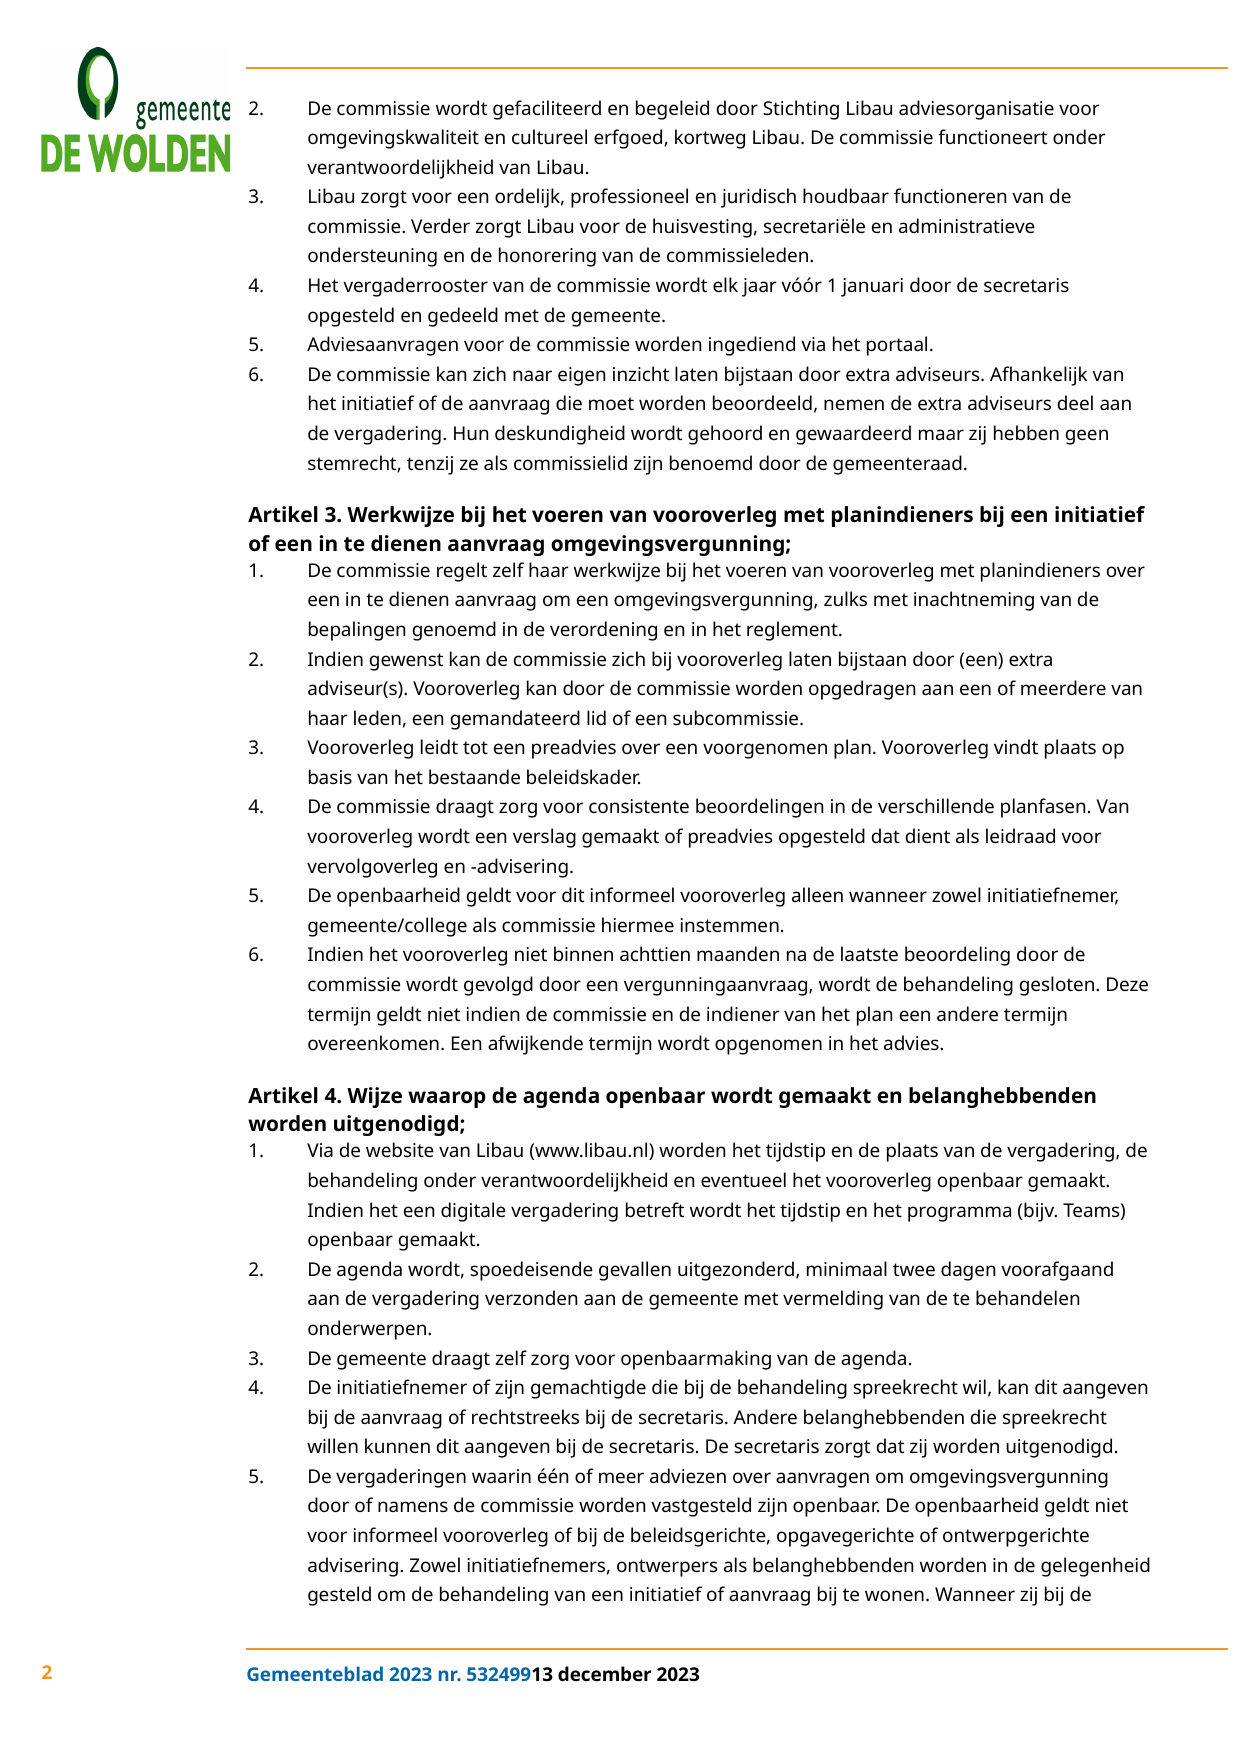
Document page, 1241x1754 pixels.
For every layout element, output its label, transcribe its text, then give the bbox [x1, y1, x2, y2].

text Artikel 3. Werkwijze bij het voeren van vooroverleg met planindieners bij een initiatief of een in te dienen aanvraag omgevingsvergunning; [248, 500, 1152, 557]
list Indien gewenst kan de commissie zich bij vooroverleg laten bijstaan door (een) extra adviseur(s). Vooroverleg kan door de commissie worden opgedragen aan een of meerdere van haar leden, een gemandateerd lid of een subcommissie. [248, 646, 1152, 731]
list De commissie kan zich naar eigen inzicht laten bijstaan door extra adviseurs. Afhankelijk van het initiatief of de aanvraag die moet worden beoordeeld, nemen de extra adviseurs deel aan de vergadering. Hun deskundigheid wordt gehoord en gewaardeerd maar zij hebben geen stemrecht, tenzij ze als commissielid zijn benoemd door de gemeenteraad. [248, 361, 1152, 476]
list De initiatiefnemer of zijn gemachtigde die bij de behandeling spreekrecht wil, kan dit aangeven bij de aanvraag of rechtstreeks bij de secretaris. Andere belanghebbenden die spreekrecht willen kunnen dit aangeven bij de secretaris. De secretaris zorgt dat zij worden uitgenodigd. [248, 1374, 1152, 1459]
picture [41, 47, 231, 172]
list Het vergaderrooster van de commissie wordt elk jaar vóór 1 januari door de secretaris opgesteld en gedeeld met de gemeente. [248, 272, 1152, 328]
list Indien het vooroverleg niet binnen achttien maanden na de laatste beoordeling door de commissie wordt gevolgd door een vergunningaanvraag, wordt de behandeling gesloten. Deze termijn geldt niet indien de commissie en de indiener van het plan een andere termijn overeenkomen. Een afwijkende termijn wordt opgenomen in het advies. [248, 942, 1152, 1056]
list Via de website van Libau (www.libau.nl) worden het tijdstip en de plaats van de vergadering, de behandeling onder verantwoordelijkheid en eventueel het vooroverleg openbaar gemaakt. Indien het een digitale vergadering betreft wordt het tijdstip en het programma (bijv. Teams) openbaar gemaakt. [248, 1138, 1152, 1252]
text Artikel 4. Wijze waarop de agenda openbaar wordt gemaakt en belanghebbenden worden uitgenodigd; [248, 1081, 1152, 1138]
list De openbaarheid geldt voor dit informeel vooroverleg alleen wanneer zowel initiatiefnemer, gemeente/college als commissie hiermee instemmen. [248, 882, 1152, 938]
list De vergaderingen waarin één of meer adviezen over aanvragen om omgevingsvergunning door of namens de commissie worden vastgesteld zijn openbaar. De openbaarheid geldt niet voor informeel vooroverleg of bij de beleidsgerichte, opgavegerichte of ontwerpgerichte advisering. Zowel initiatiefnemers, ontwerpers als belanghebbenden worden in de gelegenheid gesteld om de behandeling van een initiatief of aanvraag bij te wonen. Wanneer zij bij de [248, 1463, 1152, 1607]
list Vooroverleg leidt tot een preadvies over een voorgenomen plan. Vooroverleg vindt plaats op basis van het bestaande beleidskader. [248, 734, 1152, 790]
list De agenda wordt, spoedeisende gevallen uitgezonderd, minimaal twee dagen voorafgaand aan de vergadering verzonden aan de gemeente met vermelding van de te behandelen onderwerpen. [248, 1256, 1152, 1341]
list De commissie draagt zorg voor consistente beoordelingen in de verschillende planfasen. Van vooroverleg wordt een verslag gemaakt of preadvies opgesteld dat dient als leidraad voor vervolgoverleg en -advisering. [248, 794, 1152, 879]
list De commissie regelt zelf haar werkwijze bij het voeren van vooroverleg met planindieners over een in te dienen aanvraag om een omgevingsvergunning, zulks met inachtneming van de bepalingen genoemd in de verordening en in het reglement. [248, 557, 1152, 642]
list Adviesaanvragen voor de commissie worden ingediend via het portaal. [248, 331, 1152, 357]
list De gemeente draagt zelf zorg voor openbaarmaking van de agenda. [248, 1345, 1152, 1371]
list De commissie wordt gefaciliteerd en begeleid door Stichting Libau adviesorganisatie voor omgevingskwaliteit en cultureel erfgoed, kortweg Libau. De commissie functioneert onder verantwoordelijkheid van Libau. [248, 95, 1152, 180]
list Libau zorgt voor een ordelijk, professioneel en juridisch houdbaar functioneren van de commissie. Verder zorgt Libau voor de huisvesting, secretariële en administratieve ondersteuning en de honorering van de commissieleden. [248, 183, 1152, 268]
